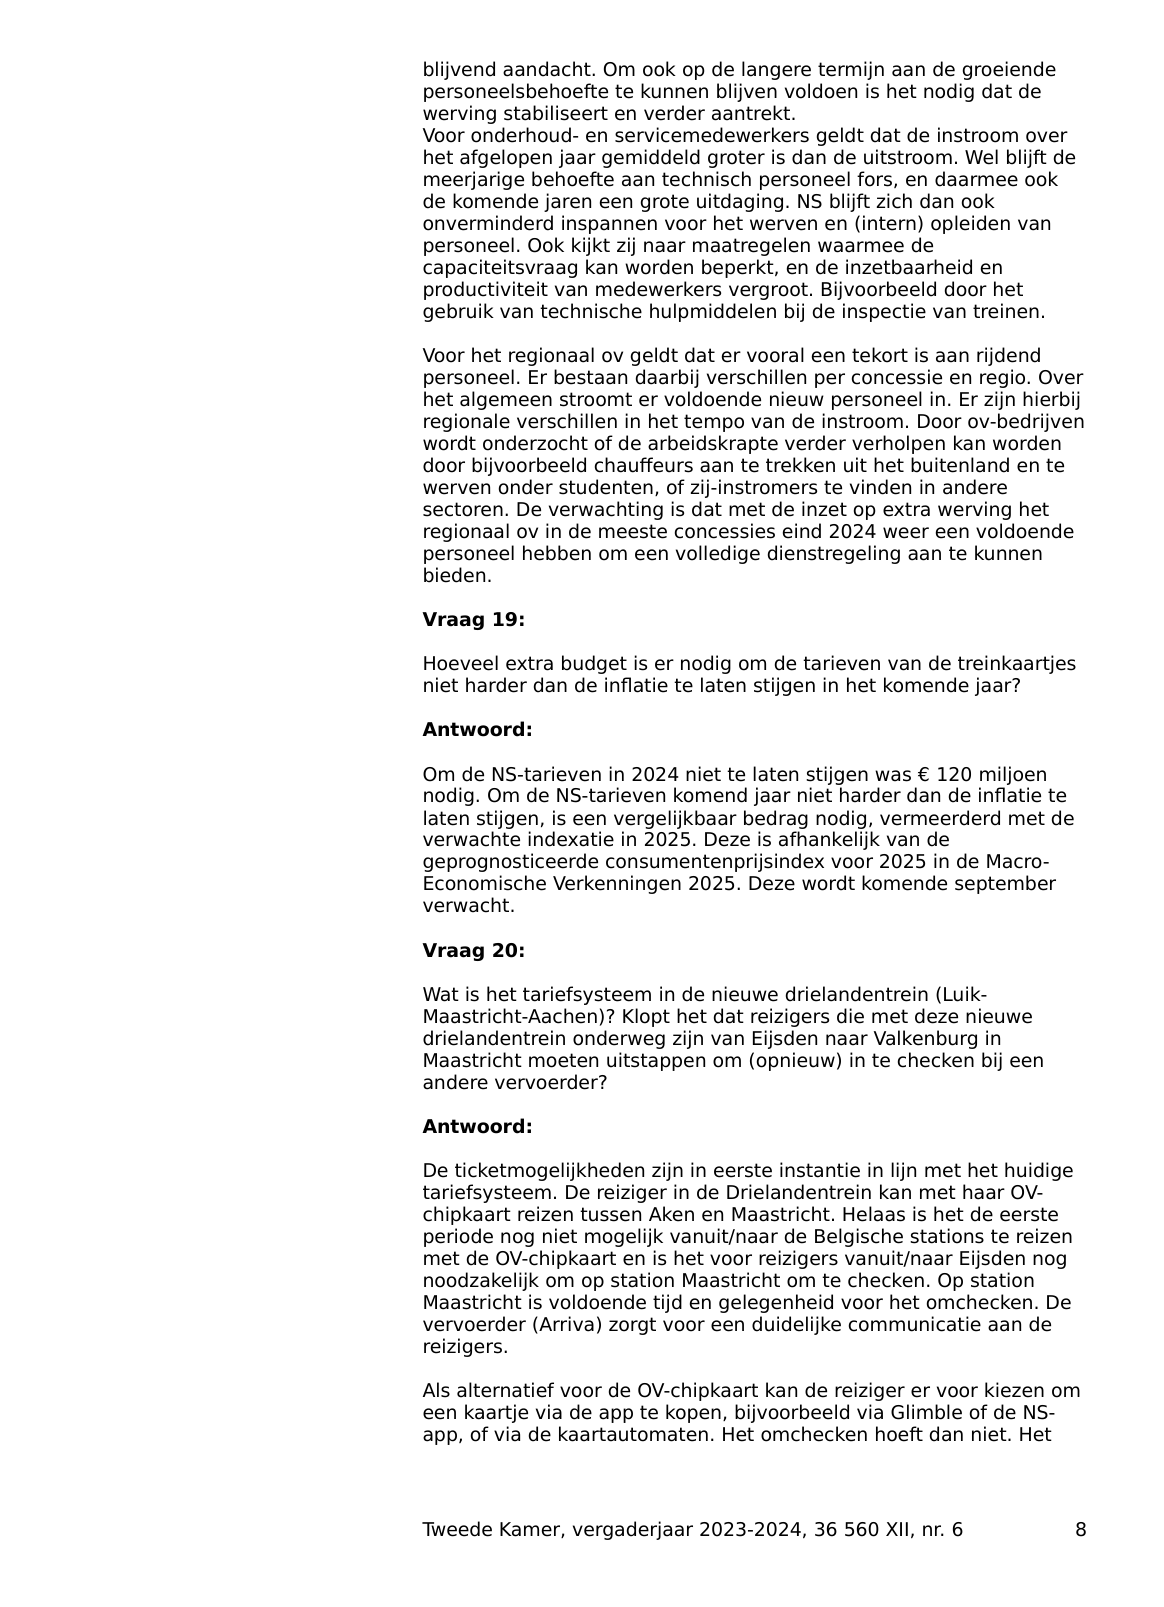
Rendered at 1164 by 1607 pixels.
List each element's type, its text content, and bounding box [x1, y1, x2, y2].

text De ticketmogelijkheden zijn in eerste instantie in lijn met het huidige tariefsysteem. De reiziger in de Drielandentrein kan met haar OV-chipkaart reizen tussen Aken en Maastricht. Helaas is het de eerste periode nog niet mogelijk vanuit/naar de Belgische stations te reizen met de OV-chipkaart en is het voor reizigers vanuit/naar Eijsden nog noodzakelijk om op station Maastricht om te checken. Op station Maastricht is voldoende tijd en gelegenheid voor het omchecken. De vervoerder (Arriva) zorgt voor een duidelijke communicatie aan de reizigers. [422, 1160, 1087, 1358]
subtitle Antwoord: [422, 1116, 1087, 1138]
text Als alternatief voor de OV-chipkaart kan de reiziger er voor kiezen om een kaartje via de app te kopen, bijvoorbeeld via Glimble of de NS-app, of via de kaartautomaten. Het omchecken hoeft dan niet. Het [422, 1380, 1087, 1446]
subtitle Vraag 20: [422, 939, 1087, 961]
text blijvend aandacht. Om ook op de langere termijn aan de groeiende personeelsbehoefte te kunnen blijven voldoen is het nodig dat de werving stabiliseert en verder aantrekt. [422, 59, 1087, 125]
text Voor het regionaal ov geldt dat er vooral een tekort is aan rijdend personeel. Er bestaan daarbij verschillen per concessie en regio. Over het algemeen stroomt er voldoende nieuw personeel in. Er zijn hierbij regionale verschillen in het tempo van de instroom. Door ov-bedrijven wordt onderzocht of de arbeidskrapte verder verholpen kan worden door bijvoorbeeld chauffeurs aan te trekken uit het buitenland en te werven onder studenten, of zij-instromers te vinden in andere sectoren. De verwachting is dat met de inzet op extra werving het regionaal ov in de meeste concessies eind 2024 weer een voldoende personeel hebben om een volledige dienstregeling aan te kunnen bieden. [422, 345, 1087, 587]
text Wat is het tariefsysteem in de nieuwe drielandentrein (Luik-Maastricht-Aachen)? Klopt het dat reizigers die met deze nieuwe drielandentrein onderweg zijn van Eijsden naar Valkenburg in Maastricht moeten uitstappen om (opnieuw) in te checken bij een andere vervoerder? [422, 984, 1087, 1093]
text Hoeveel extra budget is er nodig om de tarieven van de treinkaartjes niet harder dan de inflatie te laten stijgen in het komende jaar? [422, 653, 1087, 697]
subtitle Vraag 19: [422, 609, 1087, 631]
text Om de NS-tarieven in 2024 niet te laten stijgen was € 120 miljoen nodig. Om de NS-tarieven komend jaar niet harder dan de inflatie te laten stijgen, is een vergelijkbaar bedrag nodig, vermeerderd met de verwachte indexatie in 2025. Deze is afhankelijk van de geprognosticeerde consumentenprijsindex voor 2025 in de Macro-Economische Verkenningen 2025. Deze wordt komende september verwacht. [422, 763, 1087, 917]
text Voor onderhoud- en servicemedewerkers geldt dat de instroom over het afgelopen jaar gemiddeld groter is dan de uitstroom. Wel blijft de meerjarige behoefte aan technisch personeel fors, en daarmee ook de komende jaren een grote uitdaging. NS blijft zich dan ook onverminderd inspannen voor het werven en (intern) opleiden van personeel. Ook kijkt zij naar maatregelen waarmee de capaciteitsvraag kan worden beperkt, en de inzetbaarheid en productiviteit van medewerkers vergroot. Bijvoorbeeld door het gebruik van technische hulpmiddelen bij de inspectie van treinen. [422, 125, 1087, 323]
subtitle Antwoord: [422, 719, 1087, 741]
